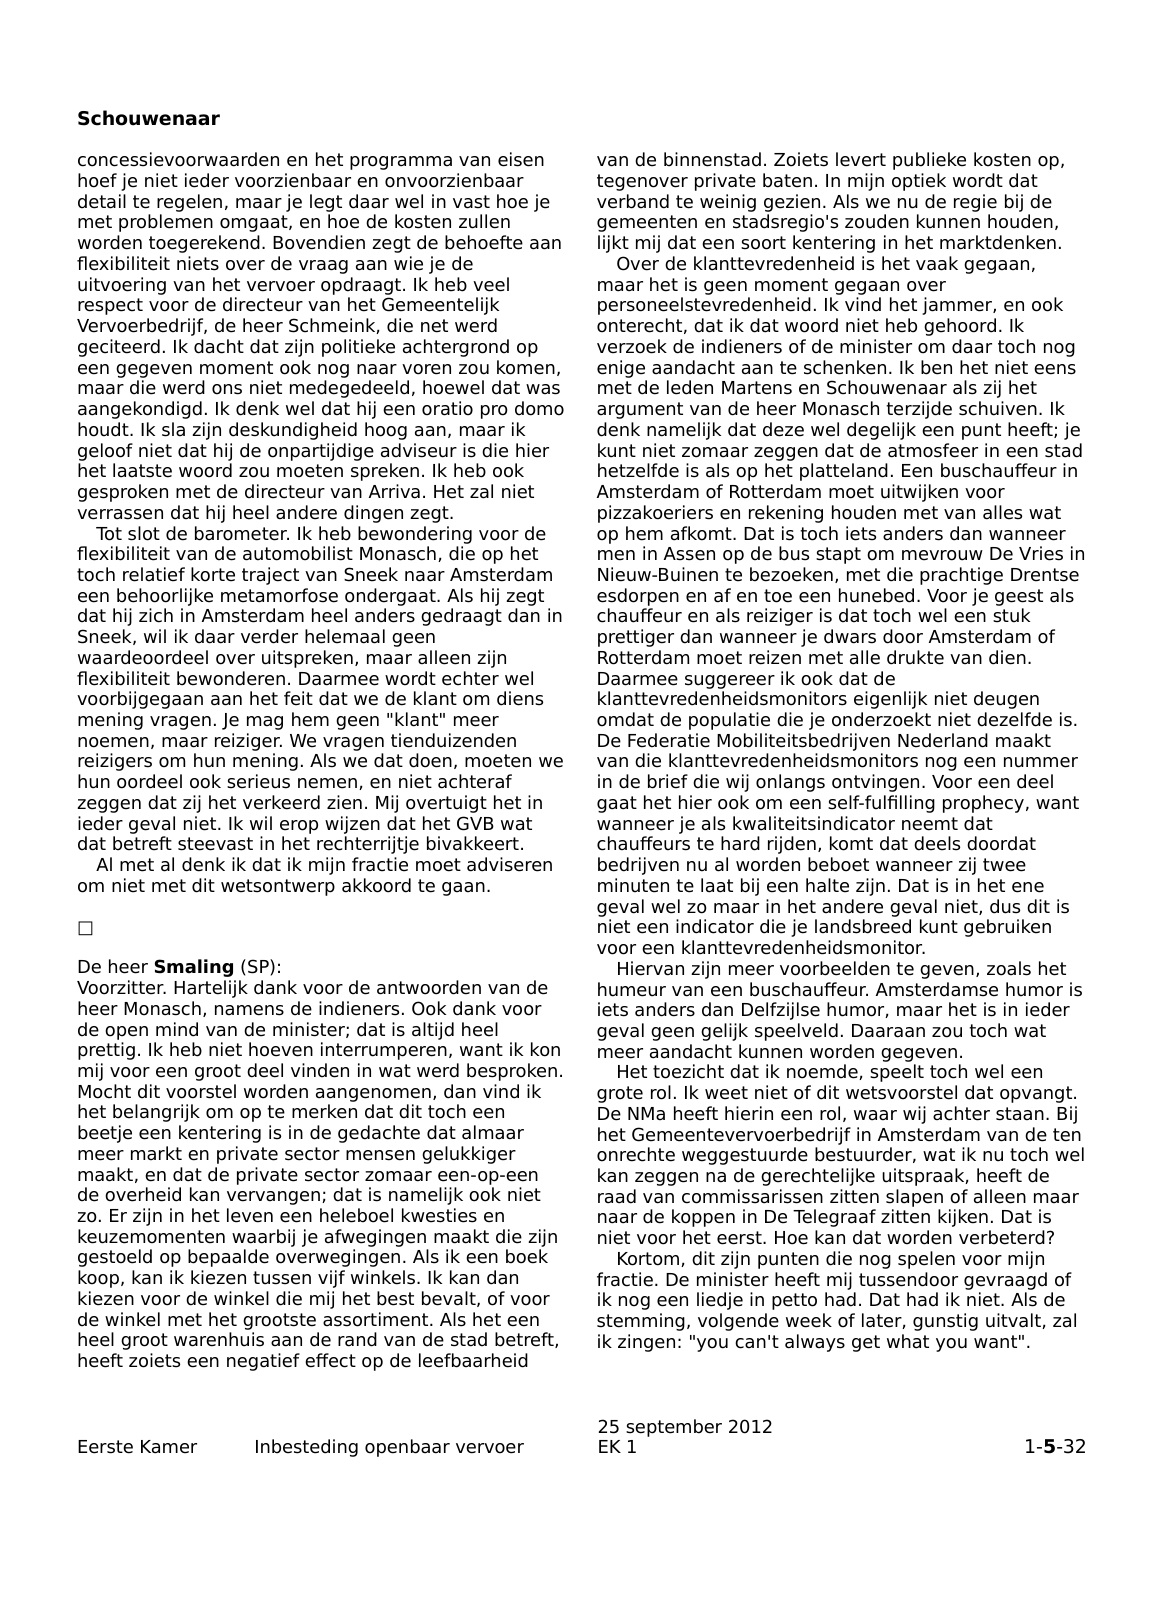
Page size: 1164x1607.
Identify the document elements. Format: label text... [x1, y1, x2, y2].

text □ [77, 916, 567, 937]
text Voorzitter. Hartelijk dank voor de antwoorden van de heer Monasch, namens de indieners. Ook dank voor de open mind van de minister; dat is altijd heel prettig. Ik heb niet hoeven interrumperen, want ik kon mij voor een groot deel vinden in wat werd besproken. Mocht dit voorstel worden aangenomen, dan vind ik het belangrijk om op te merken dat dit toch een beetje een kentering is in de gedachte dat almaar meer markt en private sector mensen gelukkiger maakt, en dat de private sector zomaar een-op-een de overheid kan vervangen; dat is namelijk ook niet zo. Er zijn in het leven een heleboel kwesties en keuzemomenten waarbij je afwegingen maakt die zijn gestoeld op bepaalde overwegingen. Als ik een boek koop, kan ik kiezen tussen vijf winkels. Ik kan dan kiezen voor de winkel die mij het best bevalt, of voor de winkel met het grootste assortiment. Als het een heel groot warenhuis aan de rand van de stad betreft, heeft zoiets een negatief effect op de leefbaarheid [77, 978, 567, 1372]
text Het toezicht dat ik noemde, speelt toch wel een grote rol. Ik weet niet of dit wetsvoorstel dat opvangt. De NMa heeft hierin een rol, waar wij achter staan. Bij het Gemeentevervoerbedrijf in Amsterdam van de ten onrechte weggestuurde bestuurder, wat ik nu toch wel kan zeggen na de gerechtelijke uitspraak, heeft de raad van commissarissen zitten slapen of alleen maar naar de koppen in De Telegraaf zitten kijken. Dat is niet voor het eerst. Hoe kan dat worden verbeterd? [596, 1062, 1087, 1249]
text Tot slot de barometer. Ik heb bewondering voor de flexibiliteit van de automobilist Monasch, die op het toch relatief korte traject van Sneek naar Amsterdam een behoorlijke metamorfose ondergaat. Als hij zegt dat hij zich in Amsterdam heel anders gedraagt dan in Sneek, wil ik daar verder helemaal geen waardeoordeel over uitspreken, maar alleen zijn flexibiliteit bewonderen. Daarmee wordt echter wel voorbijgegaan aan het feit dat we de klant om diens mening vragen. Je mag hem geen "klant" meer noemen, maar reiziger. We vragen tienduizenden reizigers om hun mening. Als we dat doen, moeten we hun oordeel ook serieus nemen, en niet achteraf zeggen dat zij het verkeerd zien. Mij overtuigt het in ieder geval niet. Ik wil erop wijzen dat het GVB wat dat betreft steevast in het rechterrijtje bivakkeert. [77, 523, 567, 855]
text Over de klanttevredenheid is het vaak gegaan, maar het is geen moment gegaan over personeelstevredenheid. Ik vind het jammer, en ook onterecht, dat ik dat woord niet heb gehoord. Ik verzoek de indieners of de minister om daar toch nog enige aandacht aan te schenken. Ik ben het niet eens met de leden Martens en Schouwenaar als zij het argument van de heer Monasch terzijde schuiven. Ik denk namelijk dat deze wel degelijk een punt heeft; je kunt niet zomaar zeggen dat de atmosfeer in een stad hetzelfde is als op het platteland. Een buschauffeur in Amsterdam of Rotterdam moet uitwijken voor pizzakoeriers en rekening houden met van alles wat op hem afkomt. Dat is toch iets anders dan wanneer men in Assen op de bus stapt om mevrouw De Vries in Nieuw-Buinen te bezoeken, met die prachtige Drentse esdorpen en af en toe een hunebed. Voor je geest als chauffeur en als reiziger is dat toch wel een stuk prettiger dan wanneer je dwars door Amsterdam of Rotterdam moet reizen met alle drukte van dien. Daarmee suggereer ik ook dat de klanttevredenheidsmonitors eigenlijk niet deugen omdat de populatie die je onderzoekt niet dezelfde is. De Federatie Mobiliteitsbedrijven Nederland maakt van die klanttevredenheidsmonitors nog een nummer in de brief die wij onlangs ontvingen. Voor een deel gaat het hier ook om een self-fulfilling prophecy, want wanneer je als kwaliteitsindicator neemt dat chauffeurs te hard rijden, komt dat deels doordat bedrijven nu al worden beboet wanneer zij twee minuten te laat bij een halte zijn. Dat is in het ene geval wel zo maar in het andere geval niet, dus dit is niet een indicator die je landsbreed kunt gebruiken voor een klanttevredenheidsmonitor. [596, 254, 1087, 959]
text Kortom, dit zijn punten die nog spelen voor mijn fractie. De minister heeft mij tussendoor gevraagd of ik nog een liedje in petto had. Dat had ik niet. Als de stemming, volgende week of later, gunstig uitvalt, zal ik zingen: "you can't always get what you want". [596, 1249, 1087, 1352]
text Hiervan zijn meer voorbeelden te geven, zoals het humeur van een buschauffeur. Amsterdamse humor is iets anders dan Delfzijlse humor, maar het is in ieder geval geen gelijk speelveld. Daaraan zou toch wat meer aandacht kunnen worden gegeven. [596, 959, 1087, 1062]
text van de binnenstad. Zoiets levert publieke kosten op, tegenover private baten. In mijn optiek wordt dat verband te weinig gezien. Als we nu de regie bij de gemeenten en stadsregio's zouden kunnen houden, lijkt mij dat een soort kentering in het marktdenken. [596, 150, 1087, 254]
text Al met al denk ik dat ik mijn fractie moet adviseren om niet met dit wetsontwerp akkoord te gaan. [77, 855, 567, 896]
text De heer Smaling (SP): [77, 957, 567, 978]
text concessievoorwaarden en het programma van eisen hoef je niet ieder voorzienbaar en onvoorzienbaar detail te regelen, maar je legt daar wel in vast hoe je met problemen omgaat, en hoe de kosten zullen worden toegerekend. Bovendien zegt de behoefte aan flexibiliteit niets over de vraag aan wie je de uitvoering van het vervoer opdraagt. Ik heb veel respect voor de directeur van het Gemeentelijk Vervoerbedrijf, de heer Schmeink, die net werd geciteerd. Ik dacht dat zijn politieke achtergrond op een gegeven moment ook nog naar voren zou komen, maar die werd ons niet medegedeeld, hoewel dat was aangekondigd. Ik denk wel dat hij een oratio pro domo houdt. Ik sla zijn deskundigheid hoog aan, maar ik geloof niet dat hij de onpartijdige adviseur is die hier het laatste woord zou moeten spreken. Ik heb ook gesproken met de directeur van Arriva. Het zal niet verrassen dat hij heel andere dingen zegt. [77, 150, 567, 523]
